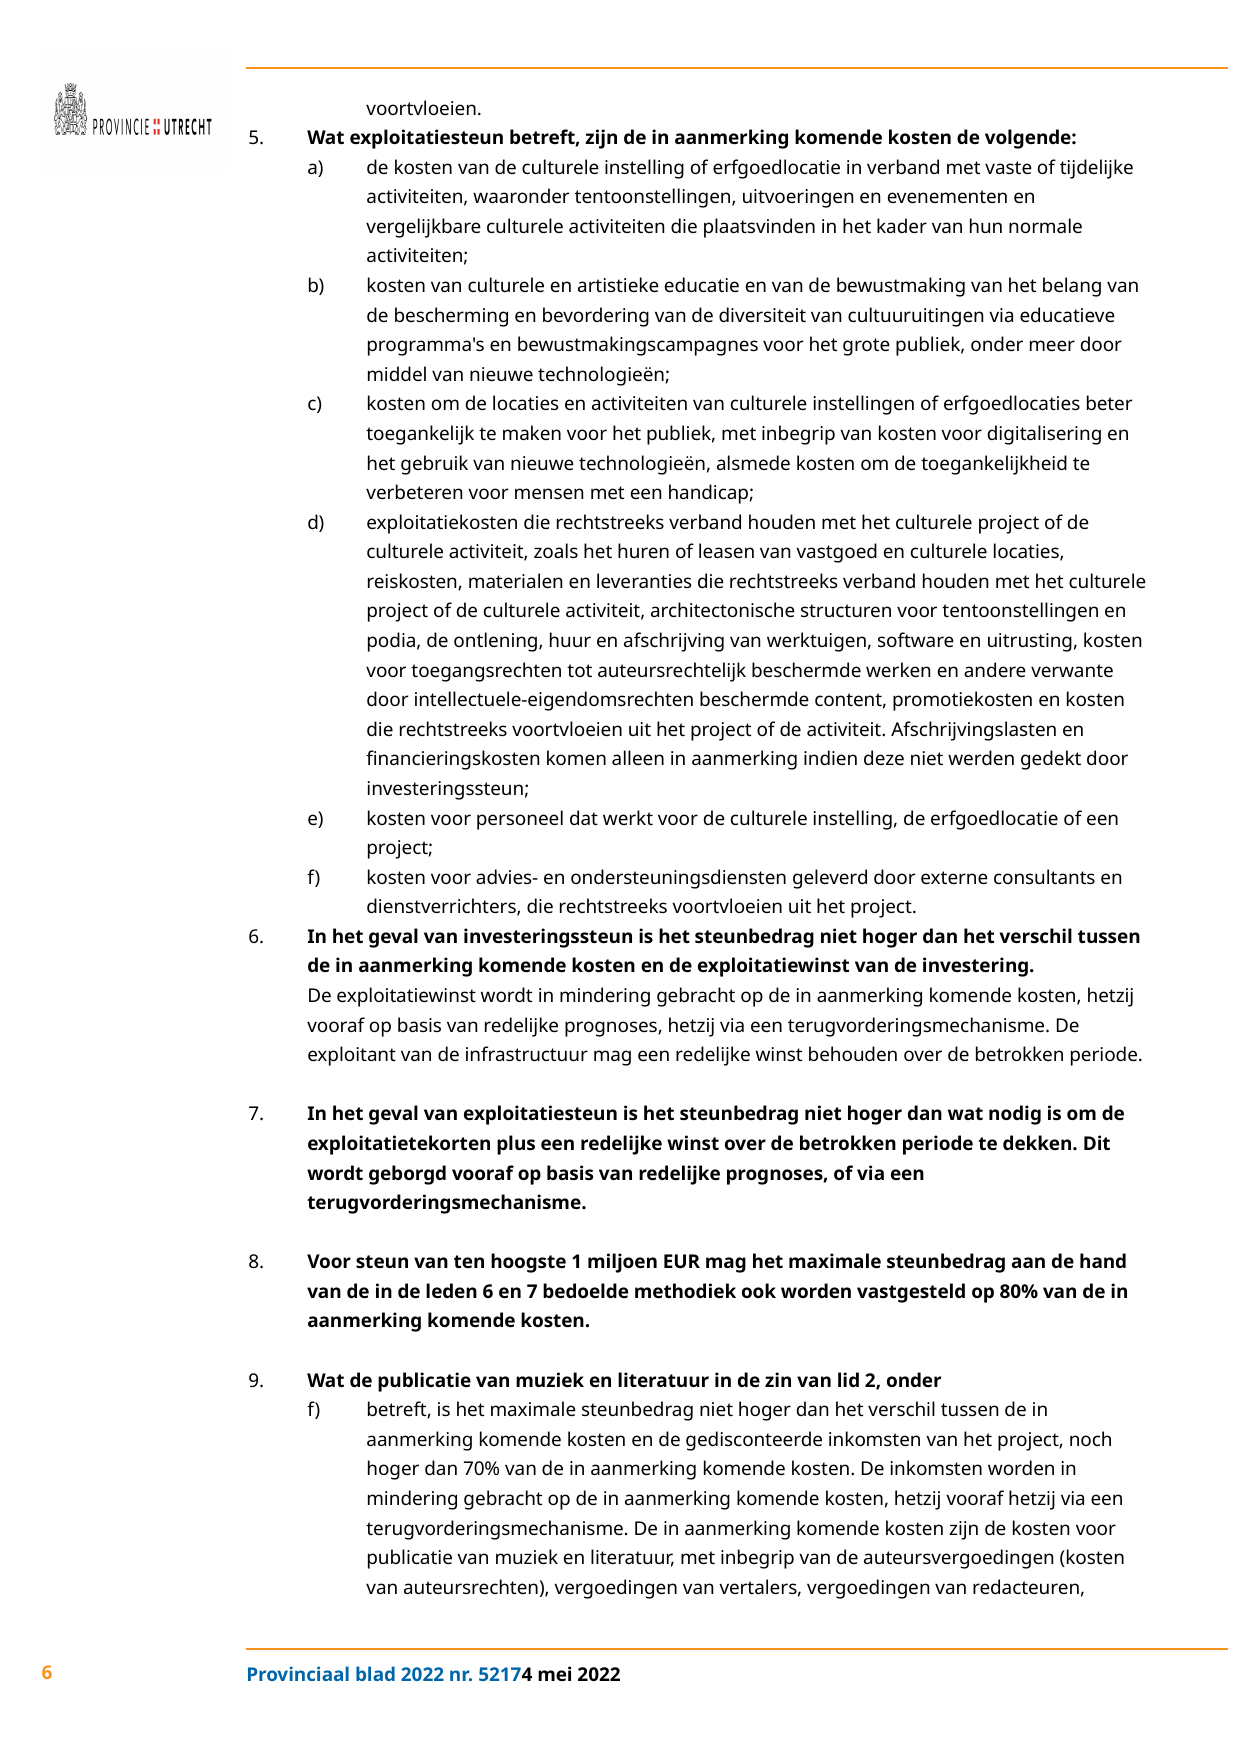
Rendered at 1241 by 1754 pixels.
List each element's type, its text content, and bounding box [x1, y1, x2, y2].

list voortvloeien. [307, 95, 1152, 121]
picture [41, 47, 231, 172]
list In het geval van investeringssteun is het steunbedrag niet hoger dan het verschil tussen de in aanmerking komende kosten en de exploitatiewinst van de investering. [248, 923, 1152, 978]
list kosten voor advies- en ondersteuningsdiensten geleverd door externe consultants en dienstverrichters, die rechtstreeks voortvloeien uit het project. [307, 864, 1152, 919]
list betreft, is het maximale steunbedrag niet hoger dan het verschil tussen de in aanmerking komende kosten en de gedisconteerde inkomsten van het project, noch hoger dan 70% van de in aanmerking komende kosten. De inkomsten worden in mindering gebracht op de in aanmerking komende kosten, hetzij vooraf hetzij via een terugvorderingsmechanisme. De in aanmerking komende kosten zijn de kosten voor publicatie van muziek en literatuur, met inbegrip van de auteursvergoedingen (kosten van auteursrechten), vergoedingen van vertalers, vergoedingen van redacteuren, [307, 1396, 1152, 1600]
list kosten van culturele en artistieke educatie en van de bewustmaking van het belang van de bescherming en bevordering van de diversiteit van cultuuruitingen via educatieve programma's en bewustmakingscampagnes voor het grote publiek, onder meer door middel van nieuwe technologieën; [307, 272, 1152, 387]
list exploitatiekosten die rechtstreeks verband houden met het culturele project of de culturele activiteit, zoals het huren of leasen van vastgoed en culturele locaties, reiskosten, materialen en leveranties die rechtstreeks verband houden met het culturele project of de culturele activiteit, architectonische structuren voor tentoonstellingen en podia, de ontlening, huur en afschrijving van werktuigen, software en uitrusting, kosten voor toegangsrechten tot auteursrechtelijk beschermde werken en andere verwante door intellectuele-eigendomsrechten beschermde content, promotiekosten en kosten die rechtstreeks voortvloeien uit het project of de activiteit. Afschrijvingslasten en financieringskosten komen alleen in aanmerking indien deze niet werden gedekt door investeringssteun; [307, 509, 1152, 801]
list Wat exploitatiesteun betreft, zijn de in aanmerking komende kosten de volgende: [248, 124, 1152, 150]
list Wat de publicatie van muziek en literatuur in de zin van lid 2, onder [248, 1367, 1152, 1393]
list De exploitatiewinst wordt in mindering gebracht op de in aanmerking komende kosten, hetzij vooraf op basis van redelijke prognoses, hetzij via een terugvorderingsmechanisme. De exploitant van de infrastructuur mag een redelijke winst behouden over de betrokken periode. [248, 982, 1152, 1067]
list de kosten van de culturele instelling of erfgoedlocatie in verband met vaste of tijdelijke activiteiten, waaronder tentoonstellingen, uitvoeringen en evenementen en vergelijkbare culturele activiteiten die plaatsvinden in het kader van hun normale activiteiten; [307, 154, 1152, 268]
list Voor steun van ten hoogste 1 miljoen EUR mag het maximale steunbedrag aan de hand van de in de leden 6 en 7 bedoelde methodiek ook worden vastgesteld op 80% van de in aanmerking komende kosten. [248, 1248, 1152, 1333]
list kosten om de locaties en activiteiten van culturele instellingen of erfgoedlocaties beter toegankelijk te maken voor het publiek, met inbegrip van kosten voor digitalisering en het gebruik van nieuwe technologieën, alsmede kosten om de toegankelijkheid te verbeteren voor mensen met een handicap; [307, 391, 1152, 505]
list kosten voor personeel dat werkt voor de culturele instelling, de erfgoedlocatie of een project; [307, 805, 1152, 860]
list In het geval van exploitatiesteun is het steunbedrag niet hoger dan wat nodig is om de exploitatietekorten plus een redelijke winst over de betrokken periode te dekken. Dit wordt geborgd vooraf op basis van redelijke prognoses, of via een terugvorderingsmechanisme. [248, 1101, 1152, 1215]
